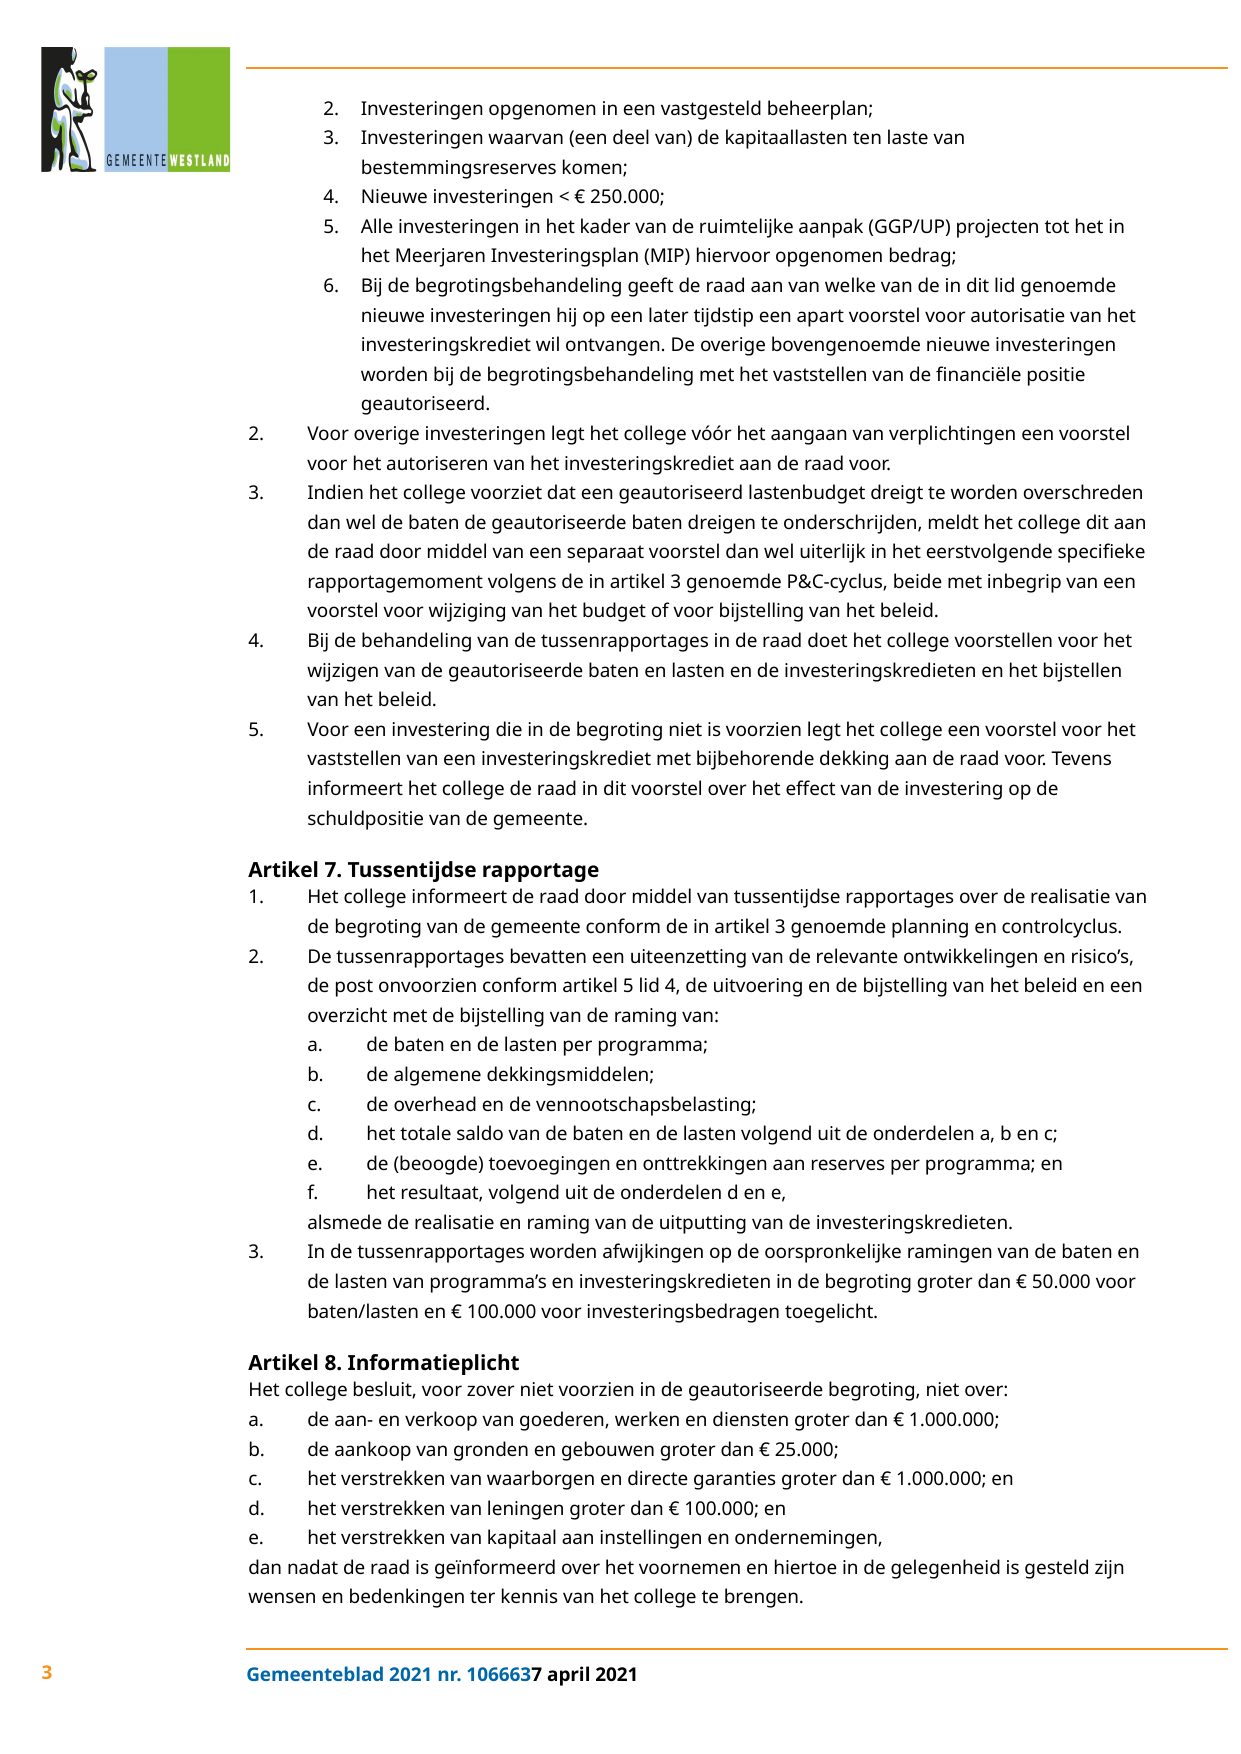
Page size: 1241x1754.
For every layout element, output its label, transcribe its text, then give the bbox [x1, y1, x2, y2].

list Alle investeringen in het kader van de ruimtelijke aanpak (GGP/UP) projecten tot het in het Meerjaren Investeringsplan (MIP) hiervoor opgenomen bedrag; [323, 213, 1152, 268]
text Het college besluit, voor zover niet voorzien in de geautoriseerde begroting, niet over: [248, 1377, 1152, 1402]
list de algemene dekkingsmiddelen; [307, 1061, 1152, 1087]
list de baten en de lasten per programma; [307, 1032, 1152, 1057]
list het verstrekken van waarborgen en directe garanties groter dan € 1.000.000; en [248, 1465, 1152, 1491]
list het resultaat, volgend uit de onderdelen d en e, [307, 1179, 1152, 1205]
list het totale saldo van de baten en de lasten volgend uit de onderdelen a, b en c; [307, 1120, 1152, 1146]
list de (beoogde) toevoegingen en onttrekkingen aan reserves per programma; en [307, 1150, 1152, 1176]
text Artikel 8. Informatieplicht [248, 1348, 1152, 1377]
picture [41, 47, 231, 172]
list Nieuwe investeringen < € 250.000; [323, 183, 1152, 209]
list Investeringen waarvan (een deel van) de kapitaallasten ten laste van bestemmingsreserves komen; [323, 124, 1152, 180]
list het verstrekken van kapitaal aan instellingen en ondernemingen, [248, 1524, 1152, 1550]
list Investeringen opgenomen in een vastgesteld beheerplan; [323, 95, 1152, 121]
list de aan- en verkoop van goederen, werken en diensten groter dan € 1.000.000; [248, 1406, 1152, 1432]
list Bij de behandeling van de tussenrapportages in de raad doet het college voorstellen voor het wijzigen van de geautoriseerde baten en lasten en de investeringskredieten en het bijstellen van het beleid. [248, 627, 1152, 712]
list Bij de begrotingsbehandeling geeft de raad aan van welke van de in dit lid genoemde nieuwe investeringen hij op een later tijdstip een apart voorstel voor autorisatie van het investeringskrediet wil ontvangen. De overige bovengenoemde nieuwe investeringen worden bij de begrotingsbehandeling met het vaststellen van de financiële positie geautoriseerd. [323, 272, 1152, 416]
list In de tussenrapportages worden afwijkingen op de oorspronkelijke ramingen van de baten en de lasten van programma’s en investeringskredieten in de begroting groter dan € 50.000 voor baten/lasten en € 100.000 voor investeringsbedragen toegelicht. [248, 1239, 1152, 1323]
list Voor een investering die in de begroting niet is voorzien legt het college een voorstel voor het vaststellen van een investeringskrediet met bijbehorende dekking aan de raad voor. Tevens informeert het college de raad in dit voorstel over het effect van de investering op de schuldpositie van de gemeente. [248, 716, 1152, 831]
text Artikel 7. Tussentijdse rapportage [248, 855, 1152, 884]
list Voor overige investeringen legt het college vóór het aangaan van verplichtingen een voorstel voor het autoriseren van het investeringskrediet aan de raad voor. [248, 420, 1152, 476]
list het verstrekken van leningen groter dan € 100.000; en [248, 1495, 1152, 1521]
list De tussenrapportages bevatten een uiteenzetting van de relevante ontwikkelingen en risico’s, de post onvoorzien conform artikel 5 lid 4, de uitvoering en de bijstelling van het beleid en een overzicht met de bijstelling van de raming van: [248, 943, 1152, 1028]
list de overhead en de vennootschapsbelasting; [307, 1091, 1152, 1116]
list Het college informeert de raad door middel van tussentijdse rapportages over de realisatie van de begroting van de gemeente conform de in artikel 3 genoemde planning en controlcyclus. [248, 884, 1152, 939]
text dan nadat de raad is geïnformeerd over het voornemen en hiertoe in de gelegenheid is gesteld zijn wensen en bedenkingen ter kennis van het college te brengen. [248, 1554, 1152, 1609]
list de aankoop van gronden en gebouwen groter dan € 25.000; [248, 1436, 1152, 1462]
list Indien het college voorziet dat een geautoriseerd lastenbudget dreigt te worden overschreden dan wel de baten de geautoriseerde baten dreigen te onderschrijden, meldt het college dit aan de raad door middel van een separaat voorstel dan wel uiterlijk in het eerstvolgende specifieke rapportagemoment volgens de in artikel 3 genoemde P&C-cyclus, beide met inbegrip van een voorstel voor wijziging van het budget of voor bijstelling van het beleid. [248, 479, 1152, 623]
list alsmede de realisatie en raming van de uitputting van de investeringskredieten. [248, 1209, 1152, 1235]
